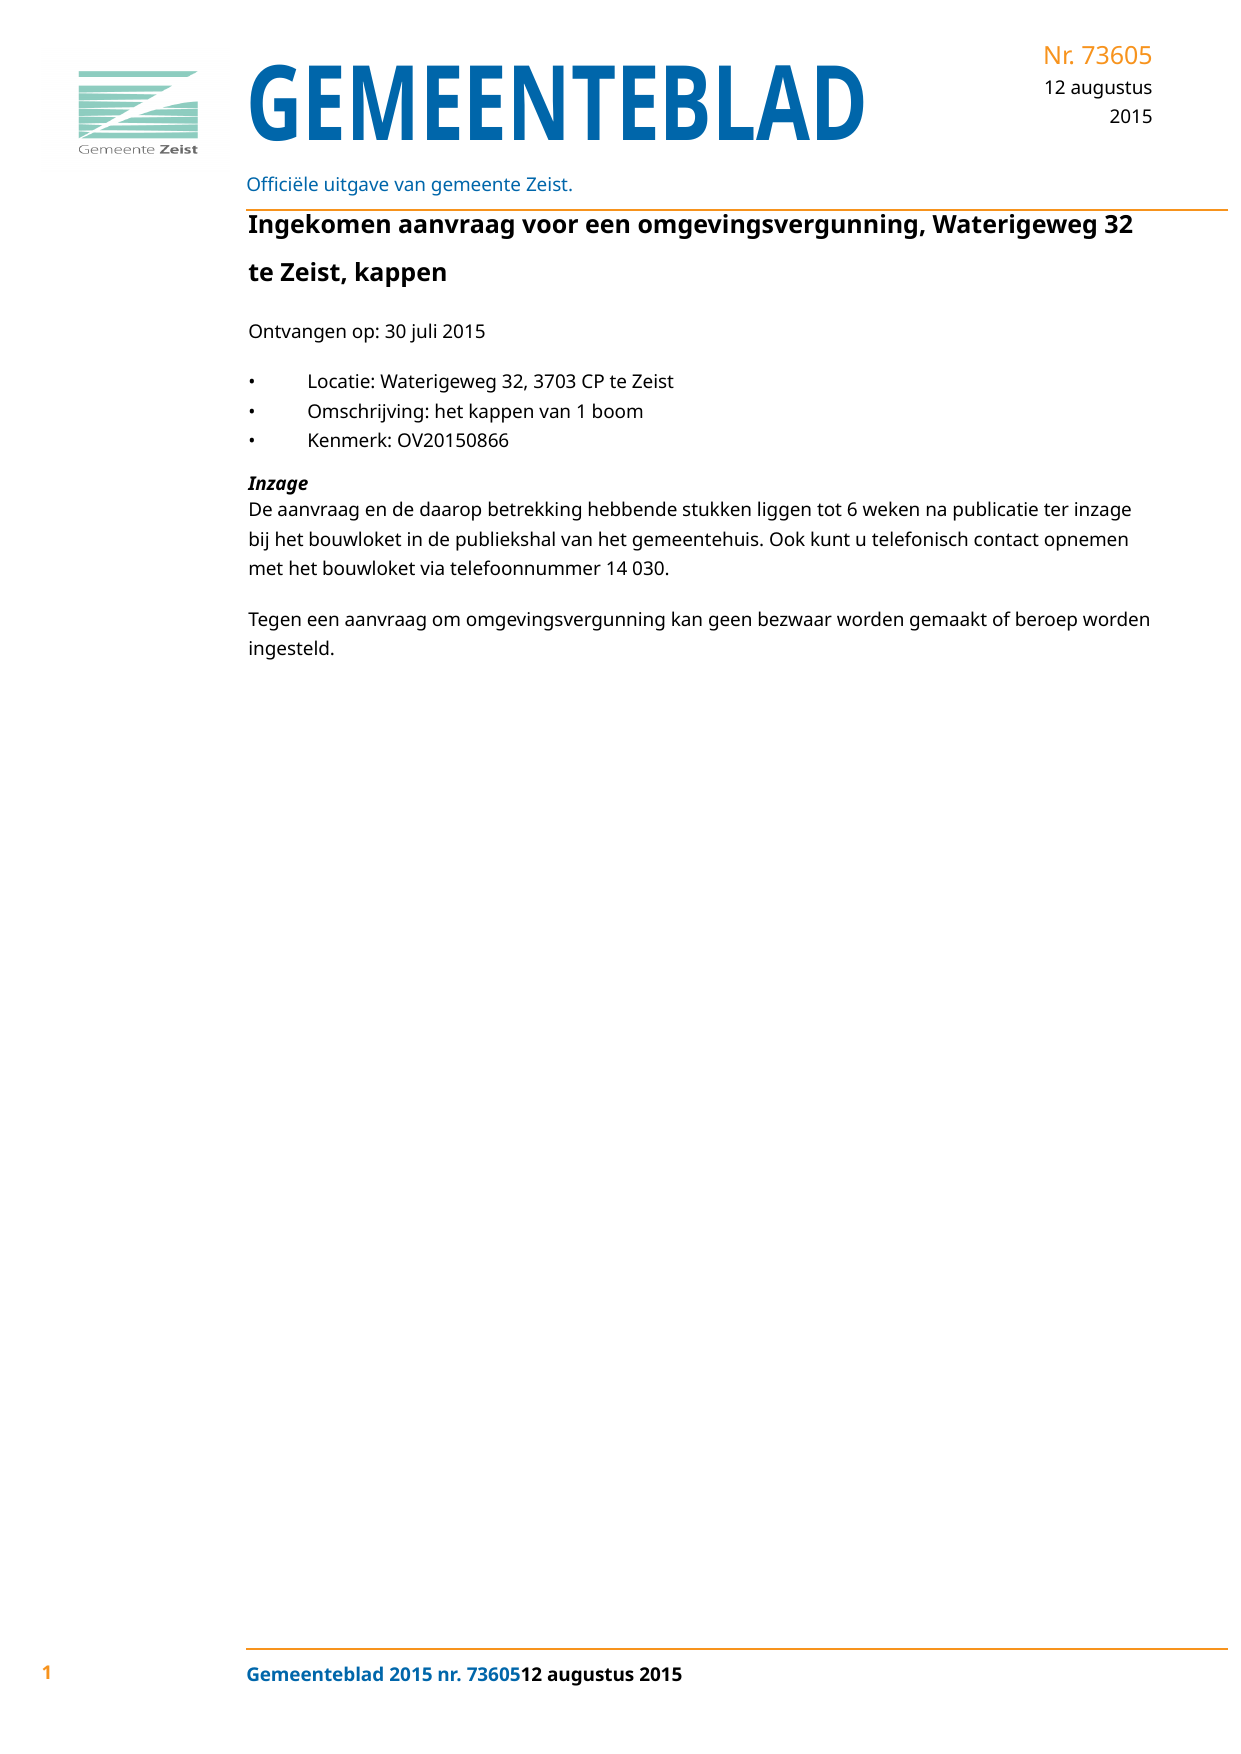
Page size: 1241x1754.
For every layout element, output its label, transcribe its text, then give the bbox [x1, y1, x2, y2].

text Tegen een aanvraag om omgevingsvergunning kan geen bezwaar worden gemaakt of beroep worden ingesteld. [248, 606, 1152, 661]
text De aanvraag en de daarop betrekking hebbende stukken liggen tot 6 weken na publicatie ter inzage bij het bouwloket in de publiekshal van het gemeentehuis. Ook kunt u telefonisch contact opnemen met het bouwloket via telefoonnummer 14 030. [248, 496, 1152, 581]
picture [41, 47, 231, 172]
text Ingekomen aanvraag voor een omgevingsvergunning, Waterigeweg 32 te Zeist, kappen [248, 211, 1152, 288]
list Omschrijving: het kappen van 1 boom [248, 398, 1152, 424]
text Inzage [248, 471, 1152, 496]
list Kenmerk: OV20150866 [248, 427, 1152, 453]
list Locatie: Waterigeweg 32, 3703 CP te Zeist [248, 368, 1152, 394]
text Ontvangen op: 30 juli 2015 [248, 318, 1152, 344]
